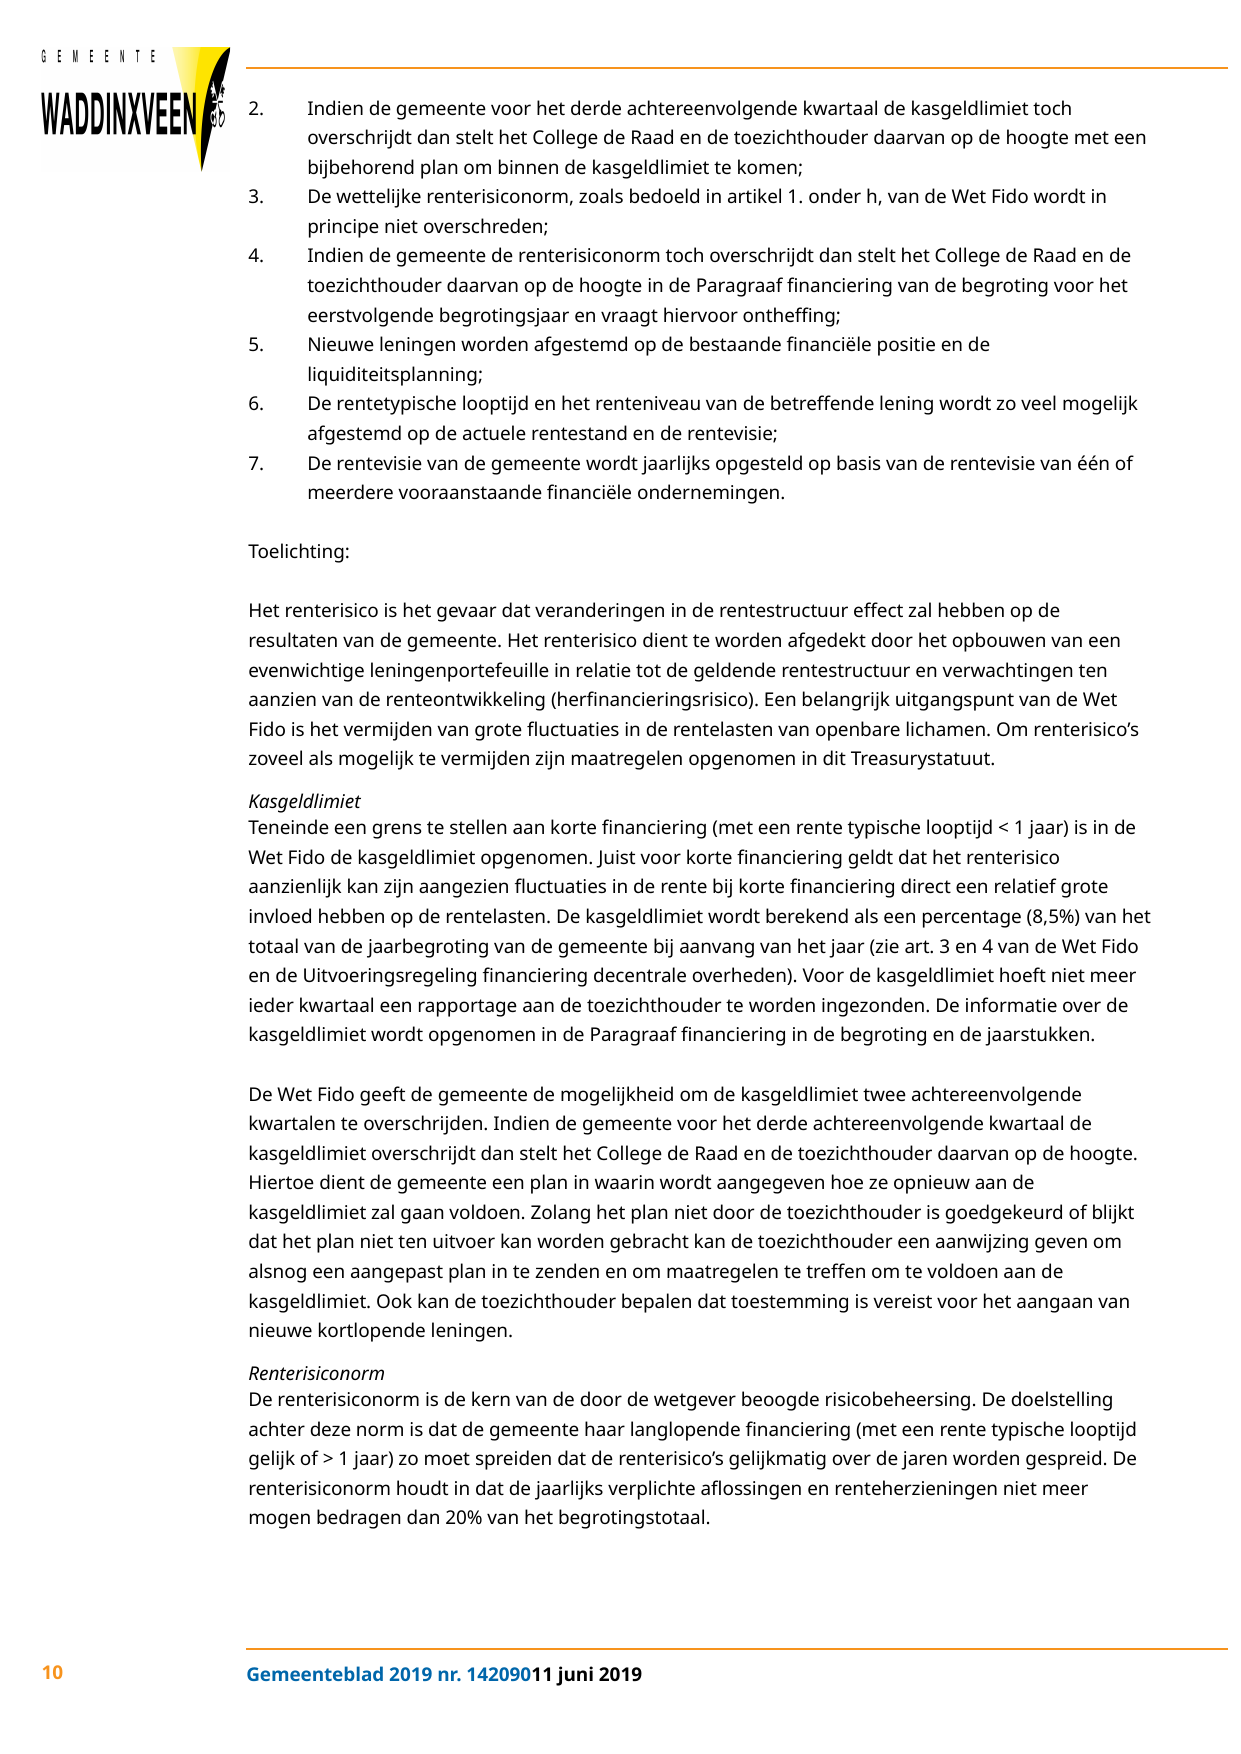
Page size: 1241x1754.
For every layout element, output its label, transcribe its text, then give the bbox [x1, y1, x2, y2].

text Het renterisico is het gevaar dat veranderingen in de rentestructuur effect zal hebben op de resultaten van de gemeente. Het renterisico dient te worden afgedekt door het opbouwen van een evenwichtige leningenportefeuille in relatie tot de geldende rentestructuur en verwachtingen ten aanzien van de renteontwikkeling (herfinancieringsrisico). Een belangrijk uitgangspunt van de Wet Fido is het vermijden van grote fluctuaties in de rentelasten van openbare lichamen. Om renterisico’s zoveel als mogelijk te vermijden zijn maatregelen opgenomen in dit Treasurystatuut. [248, 598, 1152, 771]
text De renterisiconorm is de kern van de door de wetgever beoogde risicobeheersing. De doelstelling achter deze norm is dat de gemeente haar langlopende financiering (met een rente typische looptijd gelijk of > 1 jaar) zo moet spreiden dat de renterisico’s gelijkmatig over de jaren worden gespreid. De renterisiconorm houdt in dat de jaarlijks verplichte aflossingen en renteherzieningen niet meer mogen bedragen dan 20% van het begrotingstotaal. [248, 1386, 1152, 1530]
text Kasgeldlimiet [248, 789, 1152, 814]
text De Wet Fido geeft de gemeente de mogelijkheid om de kasgeldlimiet twee achtereenvolgende kwartalen te overschrijden. Indien de gemeente voor het derde achtereenvolgende kwartaal de kasgeldlimiet overschrijdt dan stelt het College de Raad en de toezichthouder daarvan op de hoogte. Hiertoe dient de gemeente een plan in waarin wordt aangegeven hoe ze opnieuw aan de kasgeldlimiet zal gaan voldoen. Zolang het plan niet door de toezichthouder is goedgekeurd of blijkt dat het plan niet ten uitvoer kan worden gebracht kan de toezichthouder een aanwijzing geven om alsnog een aangepast plan in te zenden en om maatregelen te treffen om te voldoen aan de kasgeldlimiet. Ook kan de toezichthouder bepalen dat toestemming is vereist voor het aangaan van nieuwe kortlopende leningen. [248, 1081, 1152, 1343]
list De rentetypische looptijd en het renteniveau van de betreffende lening wordt zo veel mogelijk afgestemd op de actuele rentestand en de rentevisie; [248, 391, 1152, 446]
text Toelichting: [248, 538, 1152, 564]
list De wettelijke renterisiconorm, zoals bedoeld in artikel 1. onder h, van de Wet Fido wordt in principe niet overschreden; [248, 183, 1152, 239]
list Indien de gemeente voor het derde achtereenvolgende kwartaal de kasgeldlimiet toch overschrijdt dan stelt het College de Raad en de toezichthouder daarvan op de hoogte met een bijbehorend plan om binnen de kasgeldlimiet te komen; [248, 95, 1152, 180]
text Renterisiconorm [248, 1361, 1152, 1386]
list De rentevisie van de gemeente wordt jaarlijks opgesteld op basis van de rentevisie van één of meerdere vooraanstaande financiële ondernemingen. [248, 450, 1152, 505]
picture [41, 47, 231, 172]
list Nieuwe leningen worden afgestemd op de bestaande financiële positie en de liquiditeitsplanning; [248, 331, 1152, 387]
text Teneinde een grens te stellen aan korte financiering (met een rente typische looptijd < 1 jaar) is in de Wet Fido de kasgeldlimiet opgenomen. Juist voor korte financiering geldt dat het renterisico aanzienlijk kan zijn aangezien fluctuaties in de rente bij korte financiering direct een relatief grote invloed hebben op de rentelasten. De kasgeldlimiet wordt berekend als een percentage (8,5%) van het totaal van de jaarbegroting van de gemeente bij aanvang van het jaar (zie art. 3 en 4 van de Wet Fido en de Uitvoeringsregeling financiering decentrale overheden). Voor de kasgeldlimiet hoeft niet meer ieder kwartaal een rapportage aan de toezichthouder te worden ingezonden. De informatie over de kasgeldlimiet wordt opgenomen in de Paragraaf financiering in de begroting en de jaarstukken. [248, 814, 1152, 1047]
list Indien de gemeente de renterisiconorm toch overschrijdt dan stelt het College de Raad en de toezichthouder daarvan op de hoogte in de Paragraaf financiering van de begroting voor het eerstvolgende begrotingsjaar en vraagt hiervoor ontheffing; [248, 243, 1152, 328]
